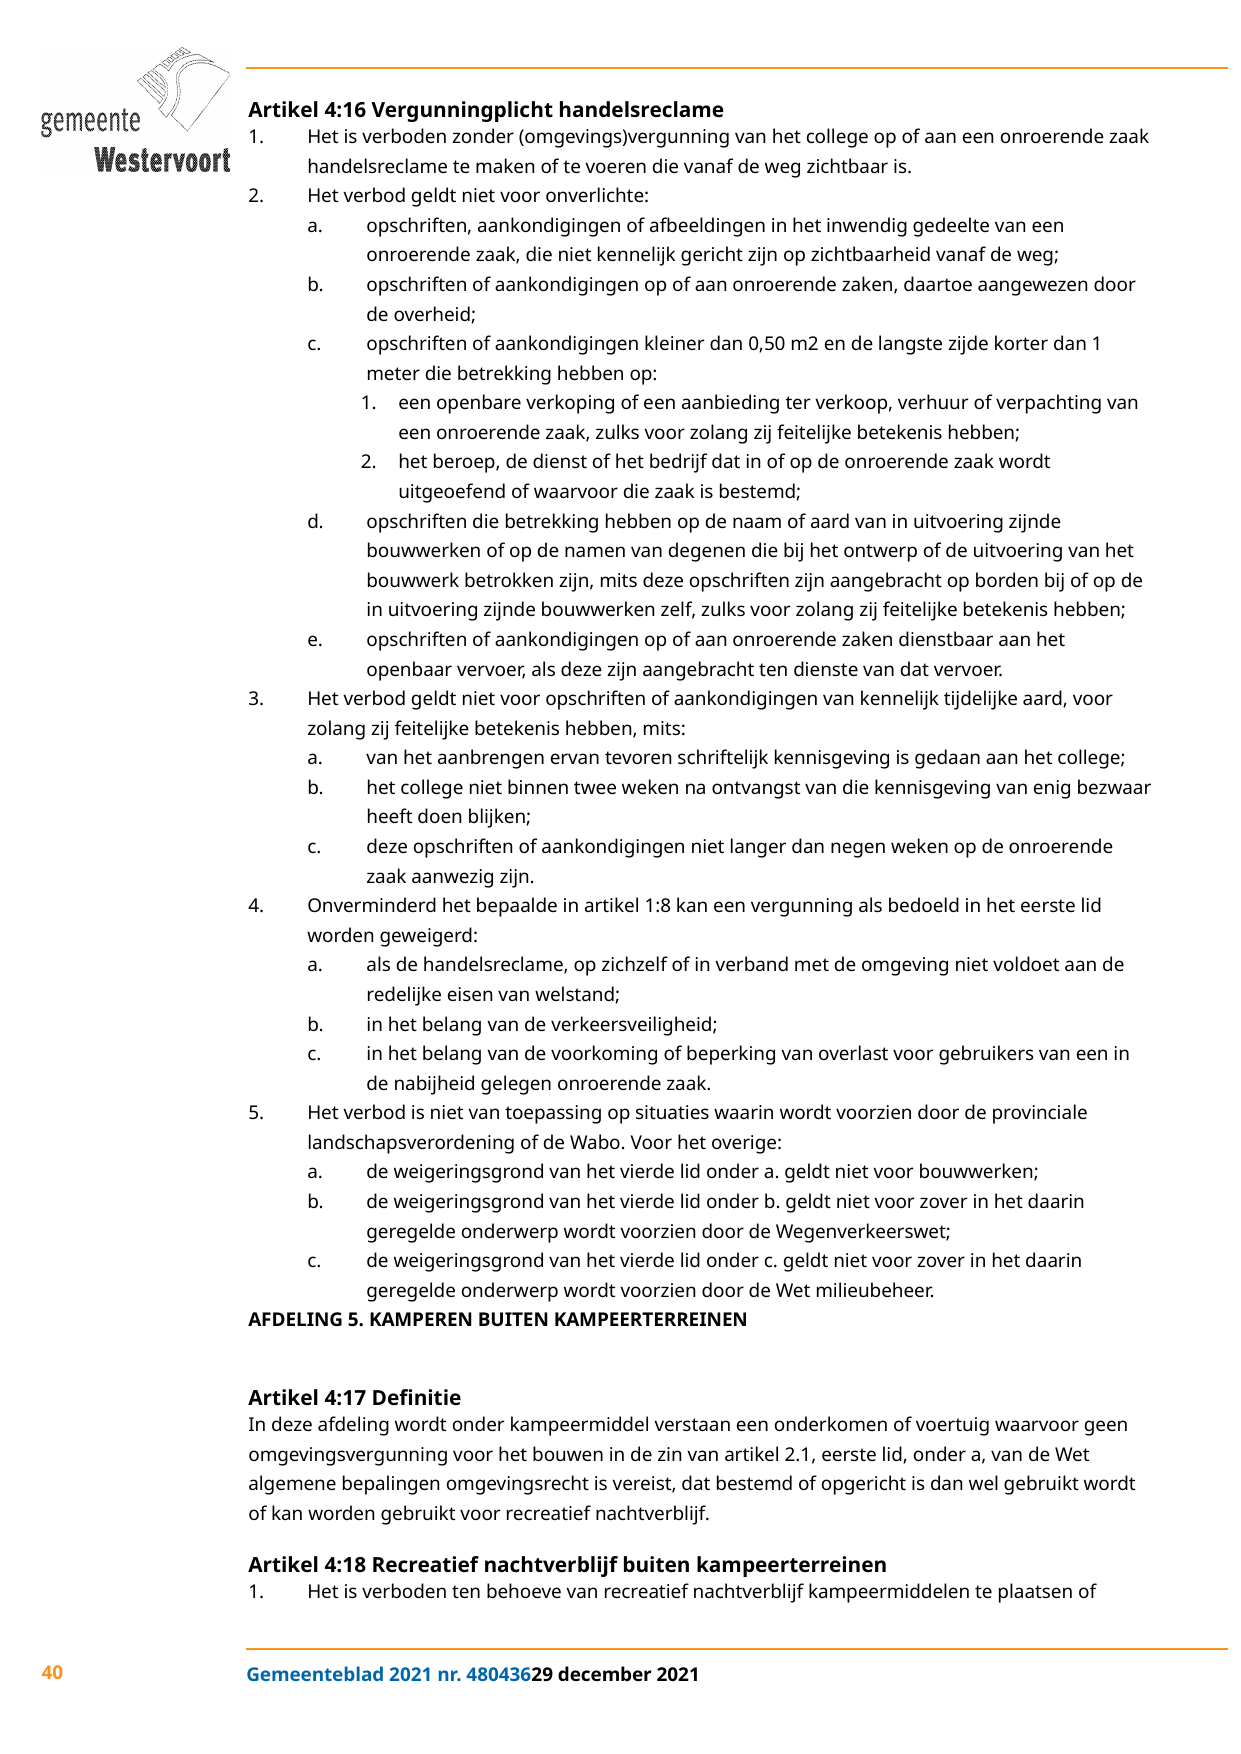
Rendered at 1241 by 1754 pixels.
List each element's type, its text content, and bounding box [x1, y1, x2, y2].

list van het aanbrengen ervan tevoren schriftelijk kennisgeving is gedaan aan het college; [307, 744, 1152, 770]
text Artikel 4:18 Recreatief nachtverblijf buiten kampeerterreinen [248, 1550, 1152, 1579]
text Artikel 4:16 Vergunningplicht handelsreclame [248, 95, 1152, 123]
list in het belang van de verkeersveiligheid; [307, 1011, 1152, 1036]
list Het verbod geldt niet voor onverlichte: [248, 182, 1152, 208]
list Het verbod is niet van toepassing op situaties waarin wordt voorzien door de provinciale landschapsverordening of de Wabo. Voor het overige: [248, 1099, 1152, 1155]
picture [41, 47, 231, 172]
list de weigeringsgrond van het vierde lid onder b. geldt niet voor zover in het daarin geregelde onderwerp wordt voorzien door de Wegenverkeerswet; [307, 1188, 1152, 1243]
list opschriften of aankondigingen op of aan onroerende zaken dienstbaar aan het openbaar vervoer, als deze zijn aangebracht ten dienste van dat vervoer. [307, 626, 1152, 681]
list in het belang van de voorkoming of beperking van overlast voor gebruikers van een in de nabijheid gelegen onroerende zaak. [307, 1040, 1152, 1096]
list een openbare verkoping of een aanbieding ter verkoop, verhuur of verpachting van een onroerende zaak, zulks voor zolang zij feitelijke betekenis hebben; [361, 389, 1152, 445]
list het beroep, de dienst of het bedrijf dat in of op de onroerende zaak wordt uitgeoefend of waarvoor die zaak is bestemd; [361, 449, 1152, 504]
text AFDELING 5. KAMPEREN BUITEN KAMPEERTERREINEN [248, 1307, 1152, 1332]
text Artikel 4:17 Definitie [248, 1383, 1152, 1411]
list het college niet binnen twee weken na ontvangst van die kennisgeving van enig bezwaar heeft doen blijken; [307, 774, 1152, 829]
list Onverminderd het bepaalde in artikel 1:8 kan een vergunning als bedoeld in het eerste lid worden geweigerd: [248, 892, 1152, 948]
list Het is verboden zonder (omgevings)vergunning van het college op of aan een onroerende zaak handelsreclame te maken of te voeren die vanaf de weg zichtbaar is. [248, 123, 1152, 178]
list de weigeringsgrond van het vierde lid onder c. geldt niet voor zover in het daarin geregelde onderwerp wordt voorzien door de Wet milieubeheer. [307, 1247, 1152, 1303]
list opschriften die betrekking hebben op de naam of aard van in uitvoering zijnde bouwwerken of op de namen van degenen die bij het ontwerp of de uitvoering van het bouwwerk betrokken zijn, mits deze opschriften zijn aangebracht op borden bij of op de in uitvoering zijnde bouwwerken zelf, zulks voor zolang zij feitelijke betekenis hebben; [307, 508, 1152, 622]
list Het is verboden ten behoeve van recreatief nachtverblijf kampeermiddelen te plaatsen of [248, 1579, 1152, 1604]
list deze opschriften of aankondigingen niet langer dan negen weken op de onroerende zaak aanwezig zijn. [307, 833, 1152, 888]
list de weigeringsgrond van het vierde lid onder a. geldt niet voor bouwwerken; [307, 1159, 1152, 1184]
text In deze afdeling wordt onder kampeermiddel verstaan een onderkomen of voertuig waarvoor geen omgevingsvergunning voor het bouwen in de zin van artikel 2.1, eerste lid, onder a, van de Wet algemene bepalingen omgevingsrecht is vereist, dat bestemd of opgericht is dan wel gebruikt wordt of kan worden gebruikt voor recreatief nachtverblijf. [248, 1411, 1152, 1526]
list als de handelsreclame, op zichzelf of in verband met de omgeving niet voldoet aan de redelijke eisen van welstand; [307, 952, 1152, 1007]
list Het verbod geldt niet voor opschriften of aankondigingen van kennelijk tijdelijke aard, voor zolang zij feitelijke betekenis hebben, mits: [248, 685, 1152, 741]
list opschriften of aankondigingen kleiner dan 0,50 m2 en de langste zijde korter dan 1 meter die betrekking hebben op: [307, 330, 1152, 386]
list opschriften, aankondigingen of afbeeldingen in het inwendig gedeelte van een onroerende zaak, die niet kennelijk gericht zijn op zichtbaarheid vanaf de weg; [307, 212, 1152, 267]
list opschriften of aankondigingen op of aan onroerende zaken, daartoe aangewezen door de overheid; [307, 271, 1152, 326]
